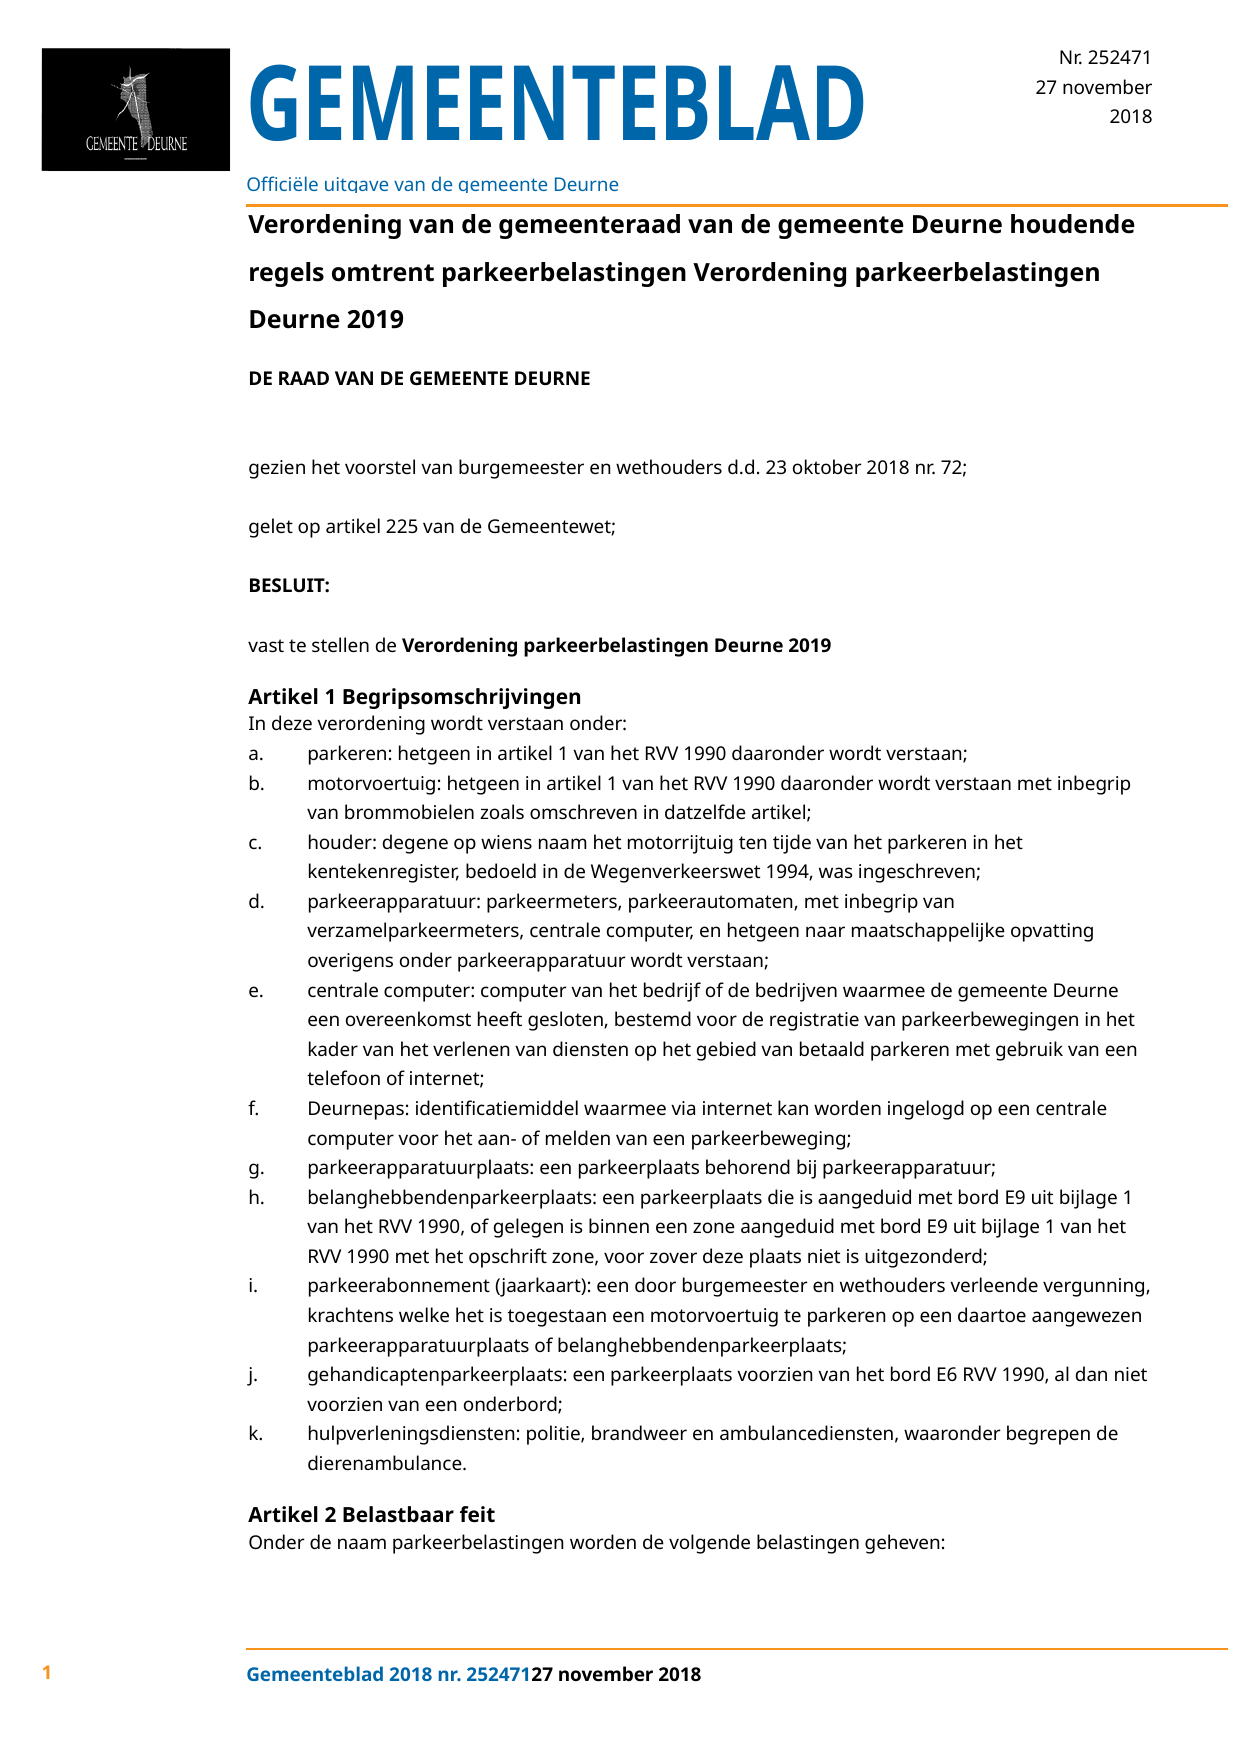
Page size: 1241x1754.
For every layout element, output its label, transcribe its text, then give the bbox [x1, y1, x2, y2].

text BESLUIT: [248, 573, 1152, 598]
list belanghebbendenparkeerplaats: een parkeerplaats die is aangeduid met bord E9 uit bijlage 1 van het RVV 1990, of gelegen is binnen een zone aangeduid met bord E9 uit bijlage 1 van het RVV 1990 met het opschrift zone, voor zover deze plaats niet is uitgezonderd; [248, 1184, 1152, 1269]
list parkeren: hetgeen in artikel 1 van het RVV 1990 daaronder wordt verstaan; [248, 740, 1152, 766]
text In deze verordening wordt verstaan onder: [248, 711, 1152, 736]
list parkeerabonnement (jaarkaart): een door burgemeester en wethouders verleende vergunning, krachtens welke het is toegestaan een motorvoertuig te parkeren op een daartoe aangewezen parkeerapparatuurplaats of belanghebbendenparkeerplaats; [248, 1273, 1152, 1358]
text vast te stellen de Verordening parkeerbelastingen Deurne 2019 [248, 632, 1152, 657]
list hulpverleningsdiensten: politie, brandweer en ambulancediensten, waaronder begrepen de dierenambulance. [248, 1421, 1152, 1476]
text gelet op artikel 225 van de Gemeentewet; [248, 513, 1152, 539]
list houder: degene op wiens naam het motorrijtuig ten tijde van het parkeren in het kentekenregister, bedoeld in de Wegenverkeerswet 1994, was ingeschreven; [248, 829, 1152, 884]
text Verordening van de gemeenteraad van de gemeente Deurne houdende regels omtrent parkeerbelastingen Verordening parkeerbelastingen Deurne 2019 [248, 207, 1152, 336]
picture [41, 47, 231, 172]
text Artikel 2 Belastbaar feit [248, 1501, 1152, 1529]
list parkeerapparatuur: parkeermeters, parkeerautomaten, met inbegrip van verzamelparkeermeters, centrale computer, en hetgeen naar maatschappelijke opvatting overigens onder parkeerapparatuur wordt verstaan; [248, 888, 1152, 973]
list motorvoertuig: hetgeen in artikel 1 van het RVV 1990 daaronder wordt verstaan met inbegrip van brommobielen zoals omschreven in datzelfde artikel; [248, 770, 1152, 825]
text DE RAAD VAN DE GEMEENTE DEURNE [248, 366, 1152, 391]
list gehandicaptenparkeerplaats: een parkeerplaats voorzien van het bord E6 RVV 1990, al dan niet voorzien van een onderbord; [248, 1361, 1152, 1417]
text Onder de naam parkeerbelastingen worden de volgende belastingen geheven: [248, 1529, 1152, 1555]
list parkeerapparatuurplaats: een parkeerplaats behorend bij parkeerapparatuur; [248, 1154, 1152, 1180]
text Artikel 1 Begripsomschrijvingen [248, 682, 1152, 711]
list Deurnepas: identificatiemiddel waarmee via internet kan worden ingelogd op een centrale computer voor het aan- of melden van een parkeerbeweging; [248, 1095, 1152, 1151]
list centrale computer: computer van het bedrijf of de bedrijven waarmee de gemeente Deurne een overeenkomst heeft gesloten, bestemd voor de registratie van parkeerbewegingen in het kader van het verlenen van diensten op het gebied van betaald parkeren met gebruik van een telefoon of internet; [248, 977, 1152, 1091]
text gezien het voorstel van burgemeester en wethouders d.d. 23 oktober 2018 nr. 72; [248, 454, 1152, 480]
